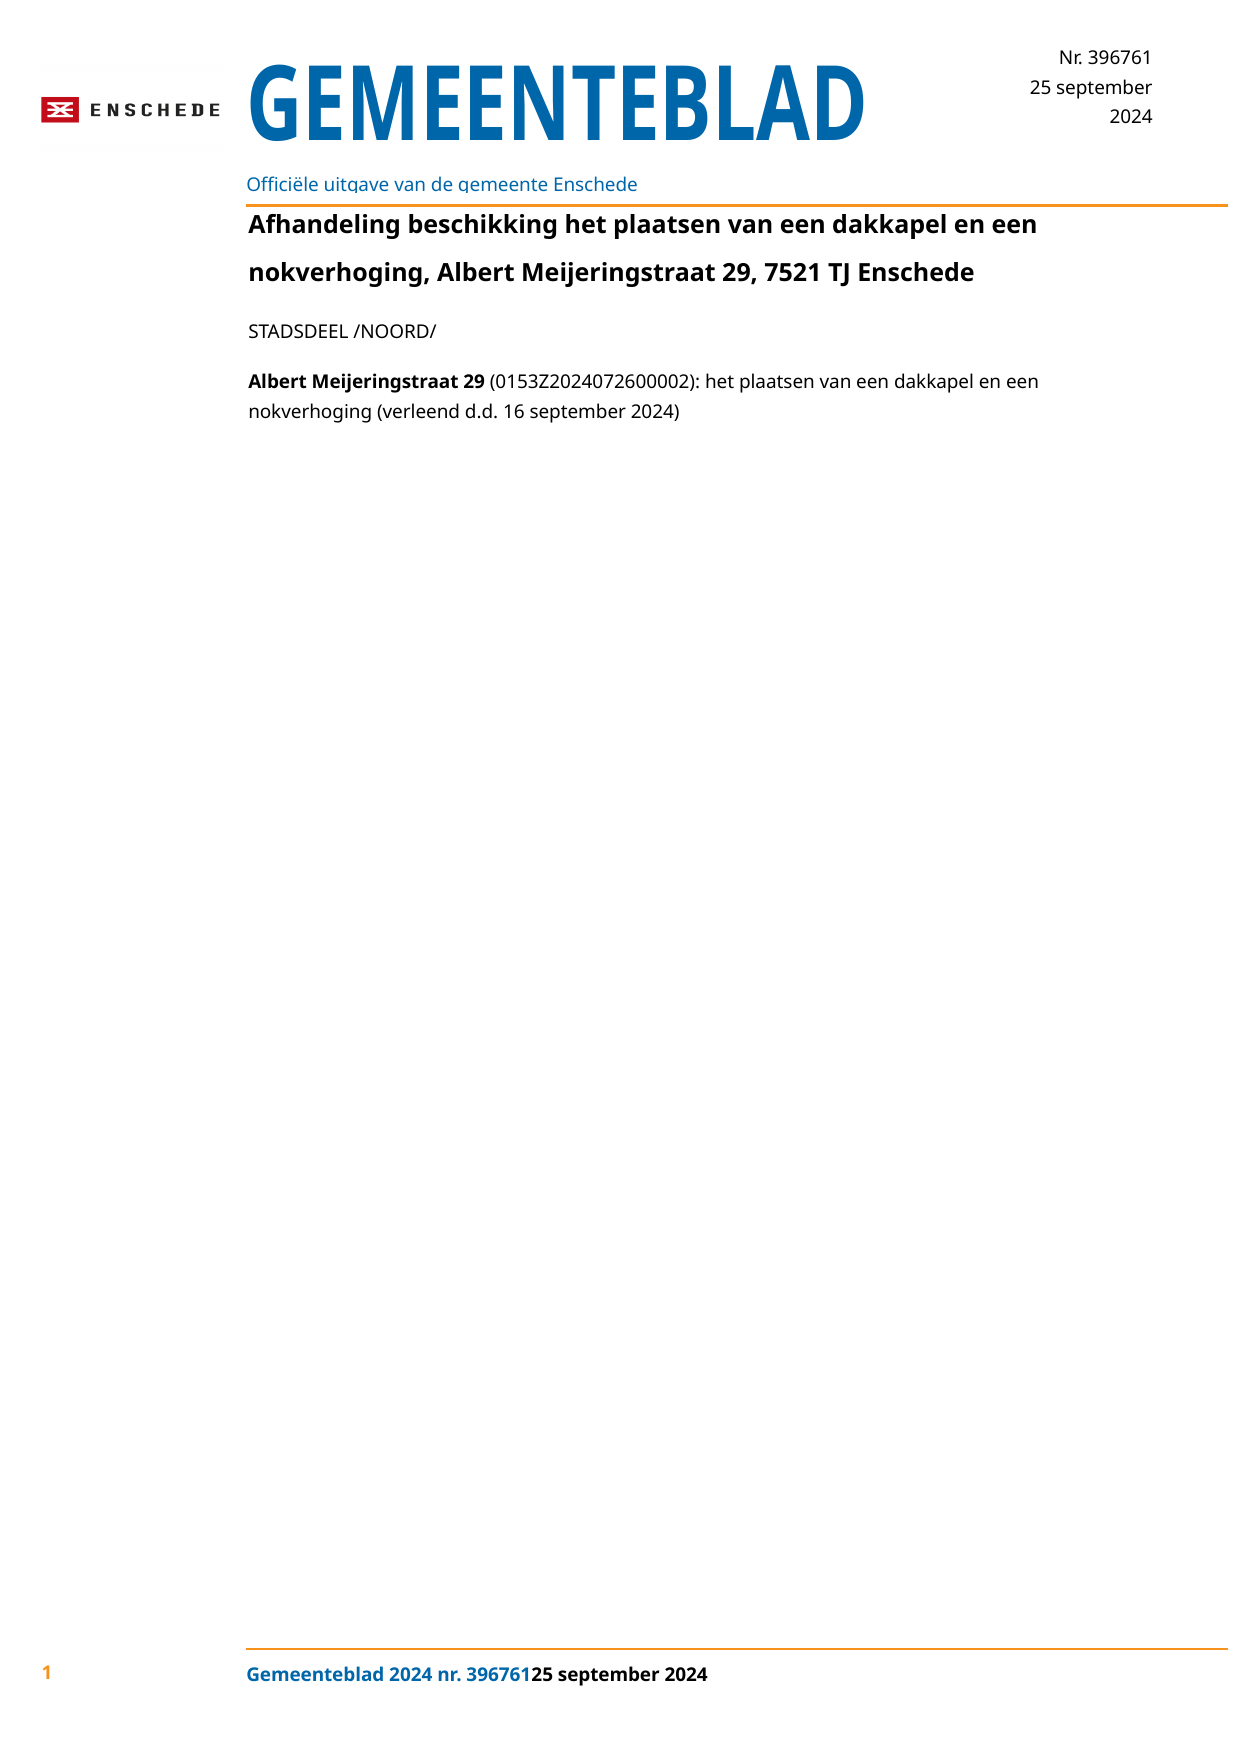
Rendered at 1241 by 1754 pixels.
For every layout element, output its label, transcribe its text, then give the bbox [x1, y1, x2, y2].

text Albert Meijeringstraat 29 (0153Z2024072600002): het plaatsen van een dakkapel en een nokverhoging (verleend d.d. 16 september 2024) [248, 368, 1152, 424]
text STADSDEEL /NOORD/ [248, 318, 1152, 344]
picture [41, 47, 231, 172]
text Afhandeling beschikking het plaatsen van een dakkapel en een nokverhoging, Albert Meijeringstraat 29, 7521 TJ Enschede [248, 207, 1152, 288]
